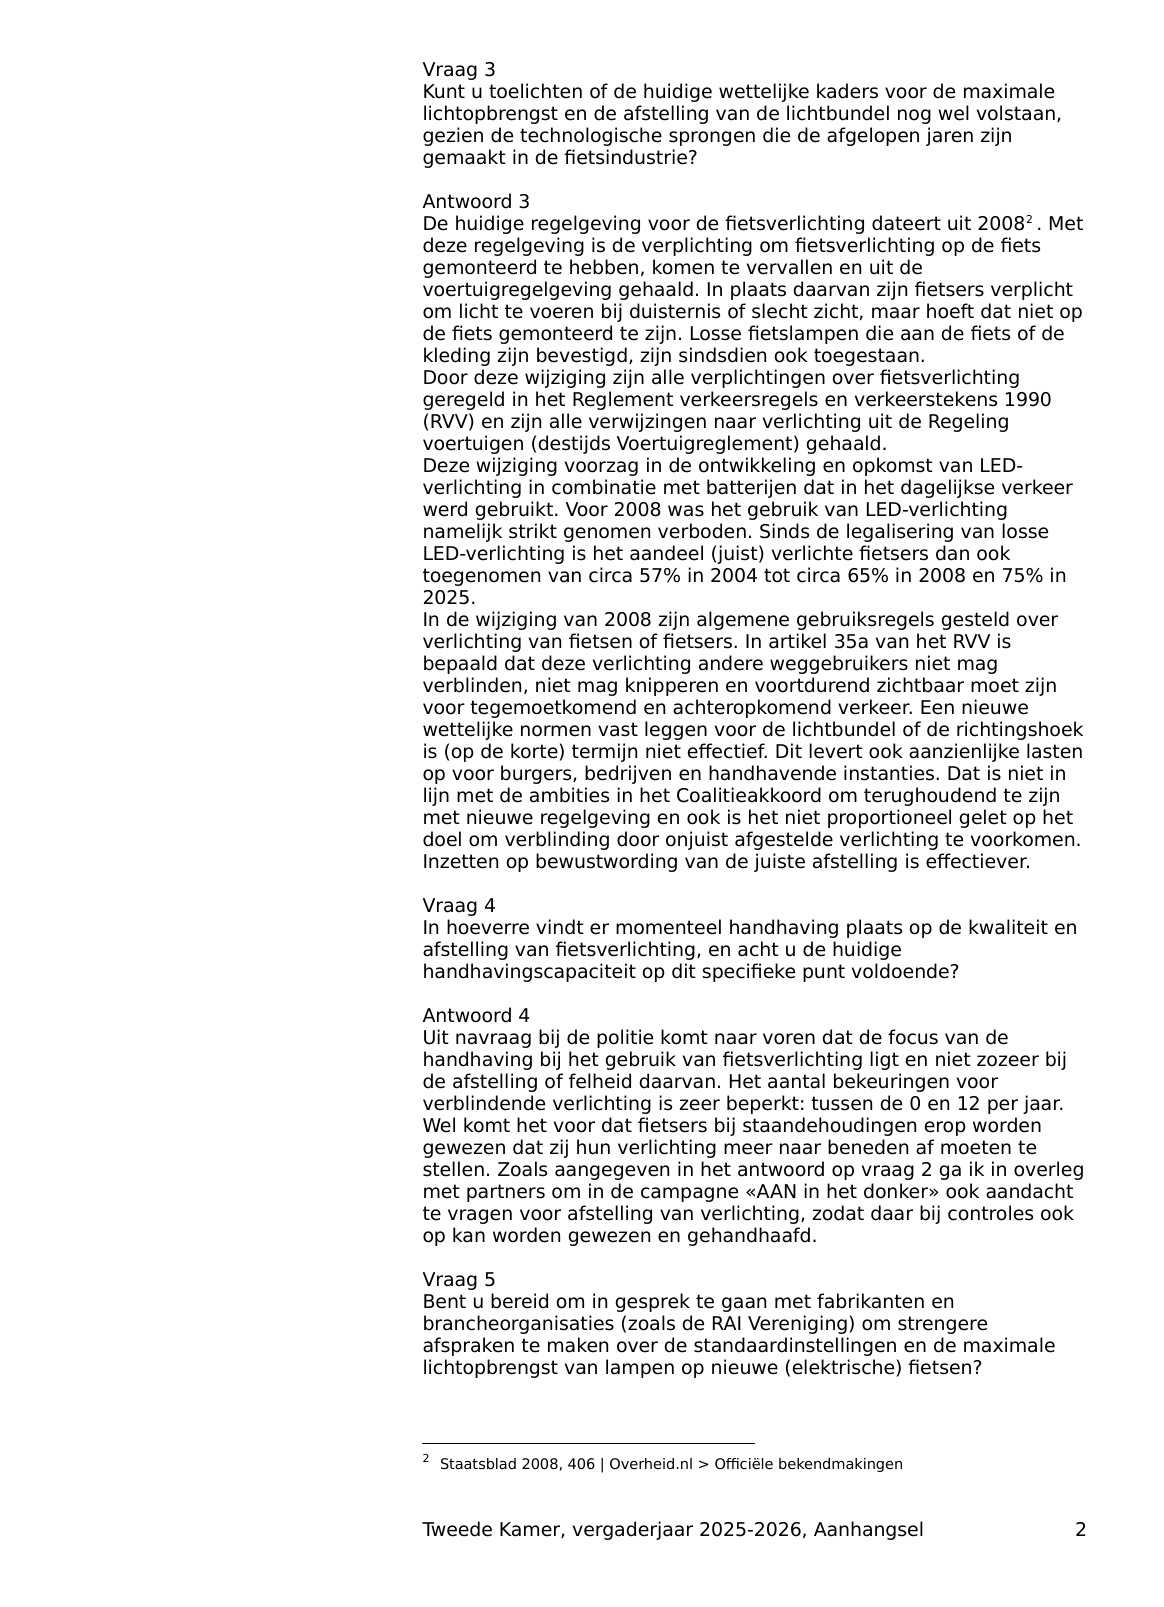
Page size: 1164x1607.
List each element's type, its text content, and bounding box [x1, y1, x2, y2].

text Uit navraag bij de politie komt naar voren dat de focus van de handhaving bij het gebruik van fietsverlichting ligt en niet zozeer bij de afstelling of felheid daarvan. Het aantal bekeuringen voor verblindende verlichting is zeer beperkt: tussen de 0 en 12 per jaar. Wel komt het voor dat fietsers bij staandehoudingen erop worden gewezen dat zij hun verlichting meer naar beneden af moeten te stellen. Zoals aangegeven in het antwoord op vraag 2 ga ik in overleg met partners om in de campagne «AAN in het donker» ook aandacht te vragen voor afstelling van verlichting, zodat daar bij controles ook op kan worden gewezen en gehandhaafd. [422, 1027, 1087, 1247]
text Deze wijziging voorzag in de ontwikkeling en opkomst van LED-verlichting in combinatie met batterijen dat in het dagelijkse verkeer werd gebruikt. Voor 2008 was het gebruik van LED-verlichting namelijk strikt genomen verboden. Sinds de legalisering van losse LED-verlichting is het aandeel (juist) verlichte fietsers dan ook toegenomen van circa 57% in 2004 tot circa 65% in 2008 en 75% in 2025. [422, 455, 1087, 609]
text Kunt u toelichten of de huidige wettelijke kaders voor de maximale lichtopbrengst en de afstelling van de lichtbundel nog wel volstaan, gezien de technologische sprongen die de afgelopen jaren zijn gemaakt in de fietsindustrie? [422, 81, 1087, 169]
text Vraag 5 [422, 1269, 1087, 1291]
text Antwoord 4 [422, 1005, 1087, 1027]
text Vraag 3 [422, 59, 1087, 81]
text Door deze wijziging zijn alle verplichtingen over fietsverlichting geregeld in het Reglement verkeersregels en verkeerstekens 1990 (RVV) en zijn alle verwijzingen naar verlichting uit de Regeling voertuigen (destijds Voertuigreglement) gehaald. [422, 367, 1087, 455]
text Staatsblad 2008, 406 | Overheid.nl > Officiële bekendmakingen [422, 1452, 1087, 1474]
text In hoeverre vindt er momenteel handhaving plaats op de kwaliteit en afstelling van fietsverlichting, en acht u de huidige handhavingscapaciteit op dit specifieke punt voldoende? [422, 917, 1087, 983]
text De huidige regelgeving voor de fietsverlichting dateert uit 2008. Met deze regelgeving is de verplichting om fietsverlichting op de fiets gemonteerd te hebben, komen te vervallen en uit de voertuigregelgeving gehaald. In plaats daarvan zijn fietsers verplicht om licht te voeren bij duisternis of slecht zicht, maar hoeft dat niet op de fiets gemonteerd te zijn. Losse fietslampen die aan de fiets of de kleding zijn bevestigd, zijn sindsdien ook toegestaan. [422, 213, 1087, 367]
text Vraag 4 [422, 895, 1087, 917]
text Bent u bereid om in gesprek te gaan met fabrikanten en brancheorganisaties (zoals de RAI Vereniging) om strengere afspraken te maken over de standaardinstellingen en de maximale lichtopbrengst van lampen op nieuwe (elektrische) fietsen? [422, 1291, 1087, 1379]
text In de wijziging van 2008 zijn algemene gebruiksregels gesteld over verlichting van fietsen of fietsers. In artikel 35a van het RVV is bepaald dat deze verlichting andere weggebruikers niet mag verblinden, niet mag knipperen en voortdurend zichtbaar moet zijn voor tegemoetkomend en achteropkomend verkeer. Een nieuwe wettelijke normen vast leggen voor de lichtbundel of de richtingshoek is (op de korte) termijn niet effectief. Dit levert ook aanzienlijke lasten op voor burgers, bedrijven en handhavende instanties. Dat is niet in lijn met de ambities in het Coalitieakkoord om terughoudend te zijn met nieuwe regelgeving en ook is het niet proportioneel gelet op het doel om verblinding door onjuist afgestelde verlichting te voorkomen. Inzetten op bewustwording van de juiste afstelling is effectiever. [422, 609, 1087, 872]
text Antwoord 3 [422, 191, 1087, 213]
